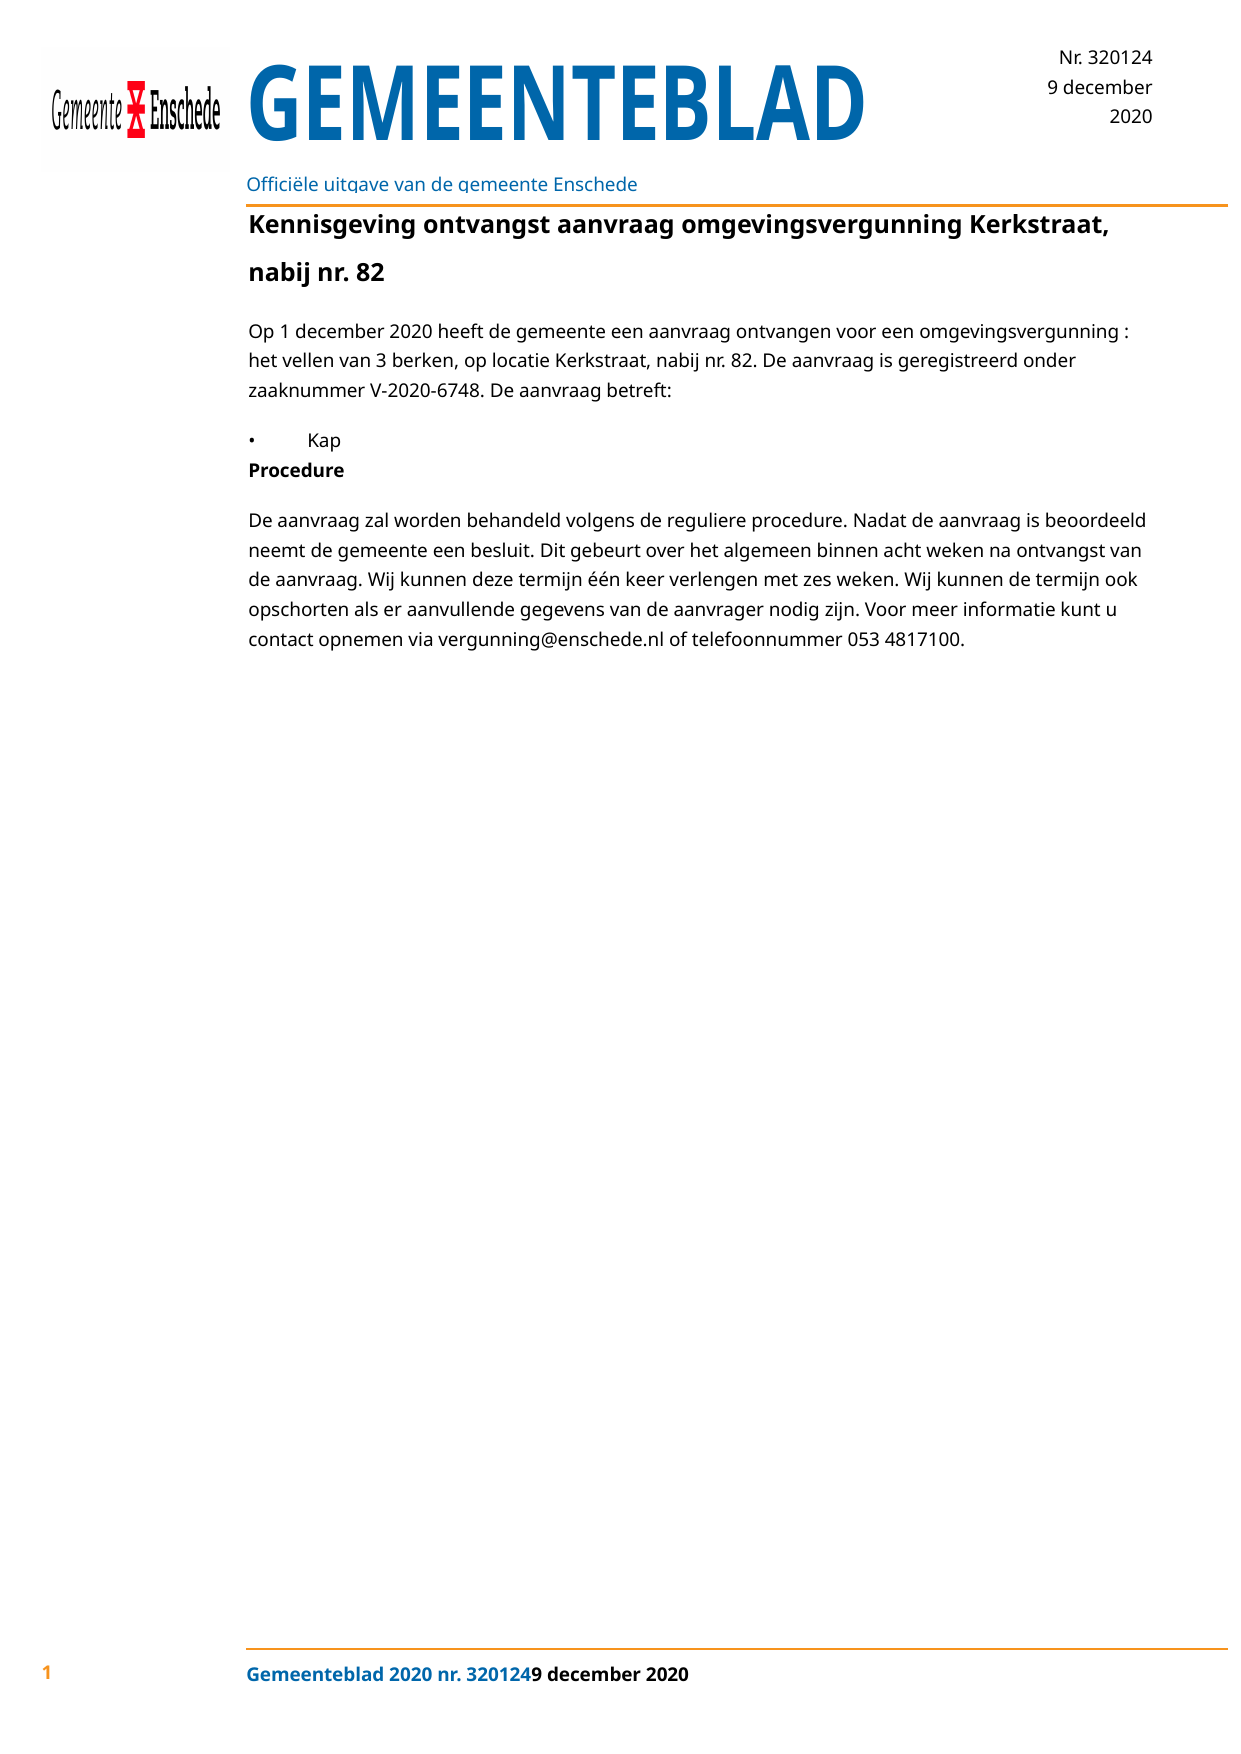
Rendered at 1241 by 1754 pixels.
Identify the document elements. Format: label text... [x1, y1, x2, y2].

text Kennisgeving ontvangst aanvraag omgevingsvergunning Kerkstraat, nabij nr. 82 [248, 207, 1152, 288]
text Op 1 december 2020 heeft de gemeente een aanvraag ontvangen voor een omgevingsvergunning : het vellen van 3 berken, op locatie Kerkstraat, nabij nr. 82. De aanvraag is geregistreerd onder zaaknummer V-2020-6748. De aanvraag betreft: [248, 318, 1152, 403]
text De aanvraag zal worden behandeld volgens de reguliere procedure. Nadat de aanvraag is beoordeeld neemt de gemeente een besluit. Dit gebeurt over het algemeen binnen acht weken na ontvangst van de aanvraag. Wij kunnen deze termijn één keer verlengen met zes weken. Wij kunnen de termijn ook opschorten als er aanvullende gegevens van de aanvrager nodig zijn. Voor meer informatie kunt u contact opnemen via vergunning@enschede.nl of telefoonnummer 053 4817100. [248, 507, 1152, 652]
list Kap [248, 427, 1152, 453]
picture [41, 47, 231, 172]
text Procedure [248, 457, 1152, 483]
